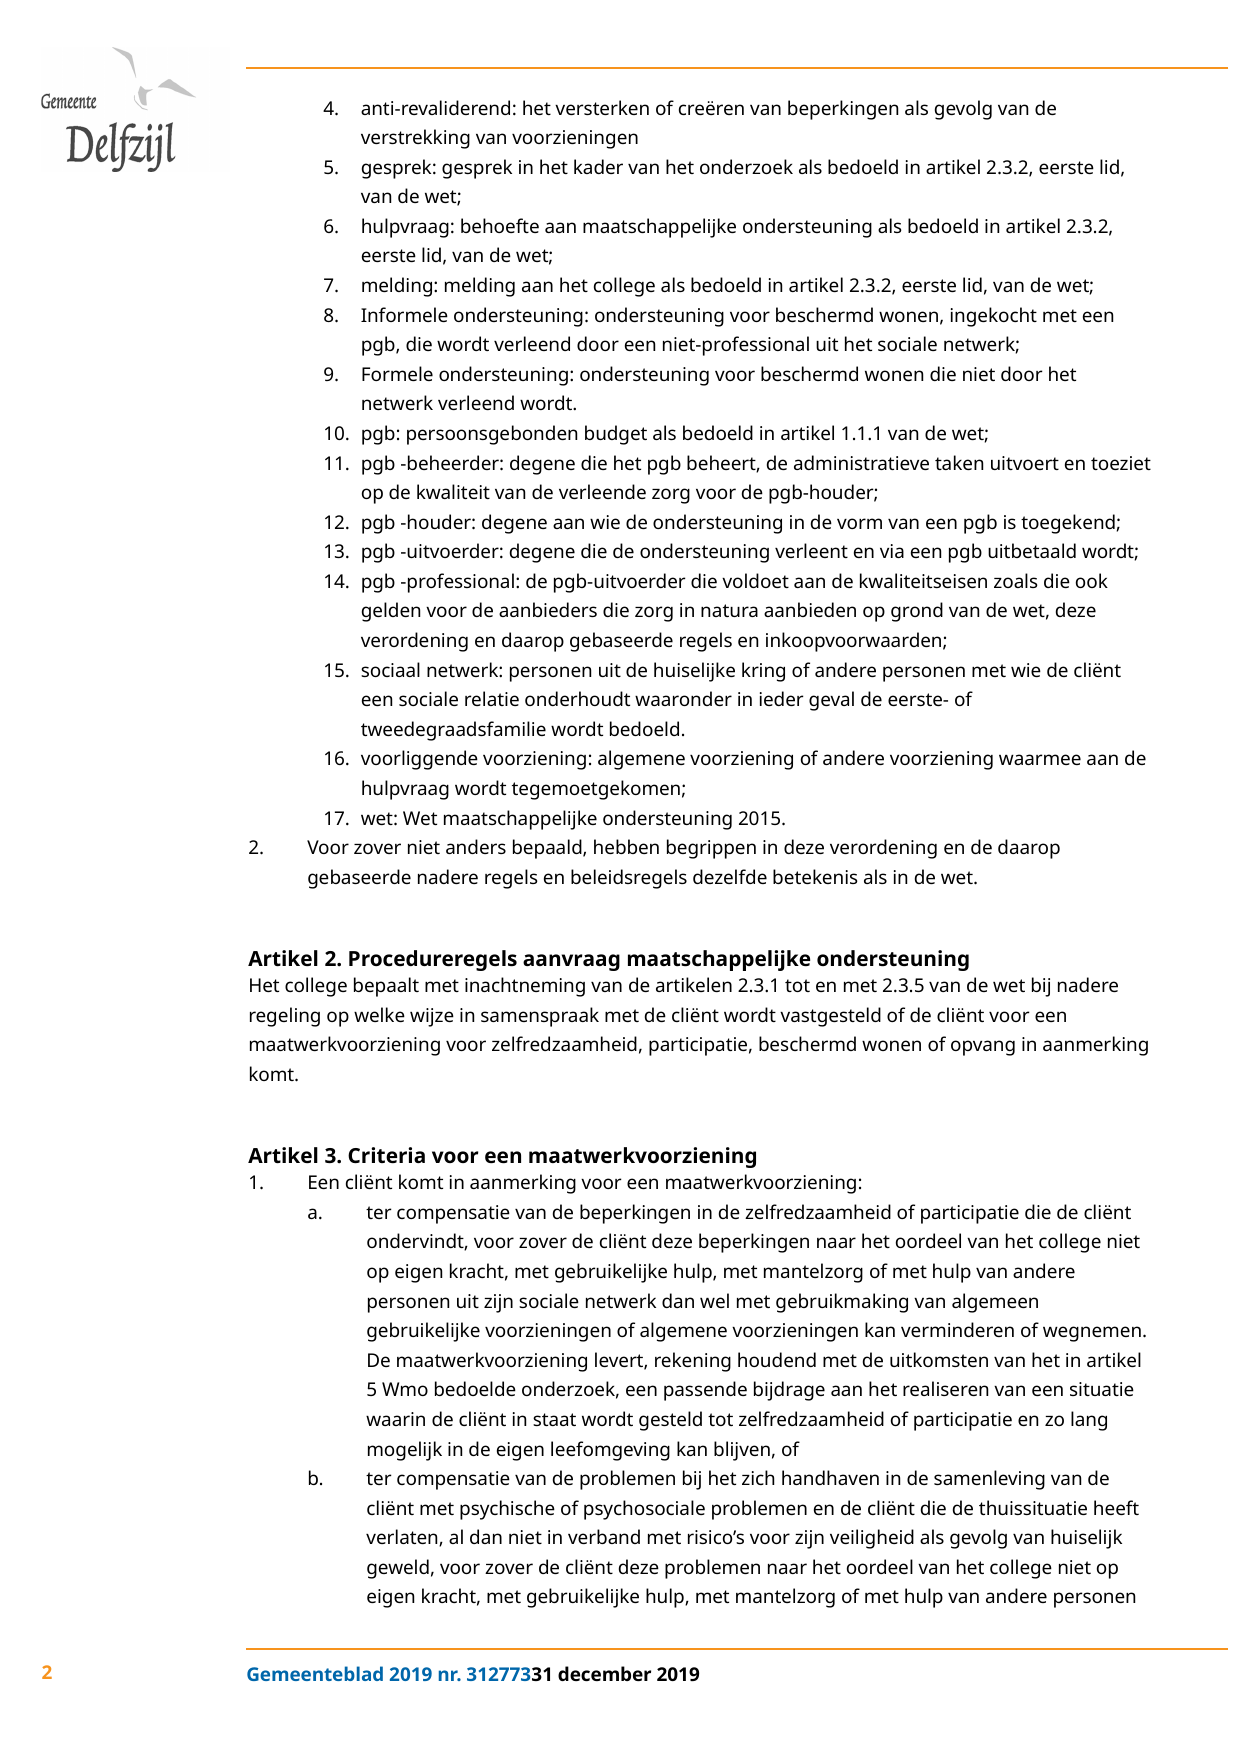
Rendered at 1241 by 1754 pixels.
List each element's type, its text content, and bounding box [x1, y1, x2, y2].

list melding: melding aan het college als bedoeld in artikel 2.3.2, eerste lid, van de wet; [323, 272, 1152, 298]
text Artikel 2. Procedureregels aanvraag maatschappelijke ondersteuning [248, 944, 1152, 972]
picture [41, 47, 231, 172]
list Voor zover niet anders bepaald, hebben begrippen in deze verordening en de daarop gebaseerde nadere regels en beleidsregels dezelfde betekenis als in de wet. [248, 834, 1152, 890]
list pgb -professional: de pgb-uitvoerder die voldoet aan de kwaliteitseisen zoals die ook gelden voor de aanbieders die zorg in natura aanbieden op grond van de wet, deze verordening en daarop gebaseerde regels en inkoopvoorwaarden; [323, 568, 1152, 653]
list wet: Wet maatschappelijke ondersteuning 2015. [323, 805, 1152, 831]
list pgb -houder: degene aan wie de ondersteuning in de vorm van een pgb is toegekend; [323, 509, 1152, 535]
list pgb -beheerder: degene die het pgb beheert, de administratieve taken uitvoert en toeziet op de kwaliteit van de verleende zorg voor de pgb-houder; [323, 450, 1152, 505]
list pgb: persoonsgebonden budget als bedoeld in artikel 1.1.1 van de wet; [323, 420, 1152, 446]
list anti-revaliderend: het versterken of creëren van beperkingen als gevolg van de verstrekking van voorzieningen [323, 95, 1152, 150]
list gesprek: gesprek in het kader van het onderzoek als bedoeld in artikel 2.3.2, eerste lid, van de wet; [323, 154, 1152, 209]
list Formele ondersteuning: ondersteuning voor beschermd wonen die niet door het netwerk verleend wordt. [323, 361, 1152, 416]
list voorliggende voorziening: algemene voorziening of andere voorziening waarmee aan de hulpvraag wordt tegemoetgekomen; [323, 746, 1152, 801]
list sociaal netwerk: personen uit de huiselijke kring of andere personen met wie de cliënt een sociale relatie onderhoudt waaronder in ieder geval de eerste- of tweedegraadsfamilie wordt bedoeld. [323, 657, 1152, 742]
list ter compensatie van de problemen bij het zich handhaven in de samenleving van de cliënt met psychische of psychosociale problemen en de cliënt die de thuissituatie heeft verlaten, al dan niet in verband met risico’s voor zijn veiligheid als gevolg van huiselijk geweld, voor zover de cliënt deze problemen naar het oordeel van het college niet op eigen kracht, met gebruikelijke hulp, met mantelzorg of met hulp van andere personen [307, 1465, 1152, 1609]
list ter compensatie van de beperkingen in de zelfredzaamheid of participatie die de cliënt ondervindt, voor zover de cliënt deze beperkingen naar het oordeel van het college niet op eigen kracht, met gebruikelijke hulp, met mantelzorg of met hulp van andere personen uit zijn sociale netwerk dan wel met gebruikmaking van algemeen gebruikelijke voorzieningen of algemene voorzieningen kan verminderen of wegnemen. De maatwerkvoorziening levert, rekening houdend met de uitkomsten van het in artikel 5 Wmo bedoelde onderzoek, een passende bijdrage aan het realiseren van een situatie waarin de cliënt in staat wordt gesteld tot zelfredzaamheid of participatie en zo lang mogelijk in de eigen leefomgeving kan blijven, of [307, 1199, 1152, 1462]
text Het college bepaalt met inachtneming van de artikelen 2.3.1 tot en met 2.3.5 van de wet bij nadere regeling op welke wijze in samenspraak met de cliënt wordt vastgesteld of de cliënt voor een maatwerkvoorziening voor zelfredzaamheid, participatie, beschermd wonen of opvang in aanmerking komt. [248, 972, 1152, 1087]
list hulpvraag: behoefte aan maatschappelijke ondersteuning als bedoeld in artikel 2.3.2, eerste lid, van de wet; [323, 213, 1152, 268]
list Informele ondersteuning: ondersteuning voor beschermd wonen, ingekocht met een pgb, die wordt verleend door een niet-professional uit het sociale netwerk; [323, 302, 1152, 357]
list pgb -uitvoerder: degene die de ondersteuning verleent en via een pgb uitbetaald wordt; [323, 538, 1152, 564]
text Artikel 3. Criteria voor een maatwerkvoorziening [248, 1141, 1152, 1169]
list Een cliënt komt in aanmerking voor een maatwerkvoorziening: [248, 1169, 1152, 1195]
